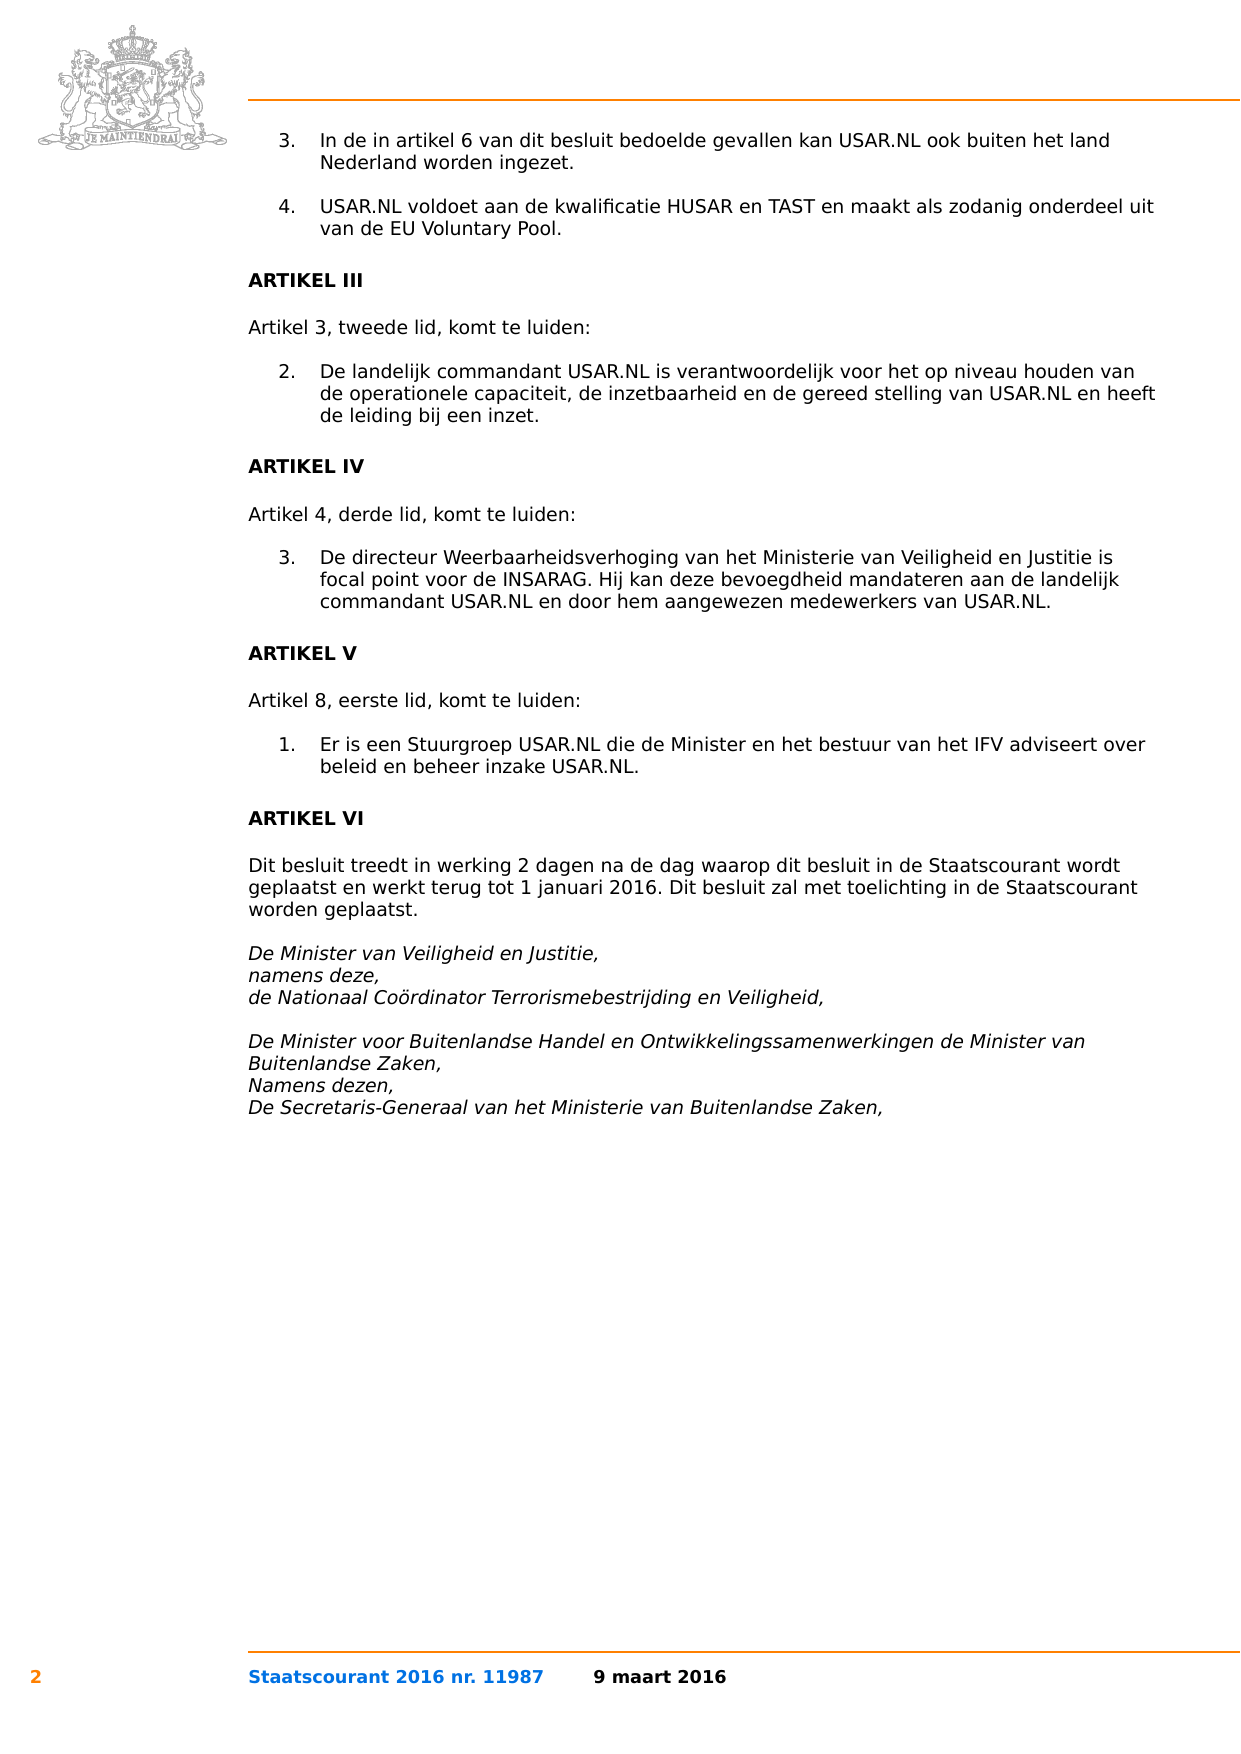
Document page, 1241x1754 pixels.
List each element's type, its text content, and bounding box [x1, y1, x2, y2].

subtitle ARTIKEL VI [248, 808, 1163, 830]
subtitle ARTIKEL IV [248, 456, 1163, 478]
text De Minister voor Buitenlandse Handel en Ontwikkelingssamenwerkingen de Minister van Buitenlandse Zaken, Namens dezen, De Secretaris-Generaal van het Ministerie van Buitenlandse Zaken, [248, 1031, 1163, 1118]
text De Minister van Veiligheid en Justitie, namens deze, de Nationaal Coördinator Terrorismebestrijding en Veiligheid, [248, 943, 1163, 1009]
text Dit besluit treedt in werking 2 dagen na de dag waarop dit besluit in de Staatscourant wordt geplaatst en werkt terug tot 1 januari 2016. Dit besluit zal met toelichting in de Staatscourant worden geplaatst. [248, 855, 1163, 921]
text Artikel 4, derde lid, komt te luiden: [248, 503, 1163, 525]
text 3. In de in artikel 6 van dit besluit bedoelde gevallen kan USAR.NL ook buiten het land Nederland worden ingezet. [278, 130, 1163, 174]
text 1. Er is een Stuurgroep USAR.NL die de Minister en het bestuur van het IFV adviseert over beleid en beheer inzake USAR.NL. [278, 734, 1163, 778]
subtitle ARTIKEL V [248, 643, 1163, 665]
text 2. De landelijk commandant USAR.NL is verantwoordelijk voor het op niveau houden van de operationele capaciteit, de inzetbaarheid en de gereed stelling van USAR.NL en heeft de leiding bij een inzet. [278, 361, 1163, 426]
text 4. USAR.NL voldoet aan de kwalificatie HUSAR en TAST en maakt als zodanig onderdeel uit van de EU Voluntary Pool. [278, 196, 1163, 240]
picture [38, 25, 227, 150]
subtitle ARTIKEL III [248, 270, 1163, 292]
text 3. De directeur Weerbaarheidsverhoging van het Ministerie van Veiligheid en Justitie is focal point voor de INSARAG. Hij kan deze bevoegdheid mandateren aan de landelijk commandant USAR.NL en door hem aangewezen medewerkers van USAR.NL. [278, 547, 1163, 613]
text Artikel 8, eerste lid, komt te luiden: [248, 690, 1163, 712]
text Artikel 3, tweede lid, komt te luiden: [248, 317, 1163, 339]
